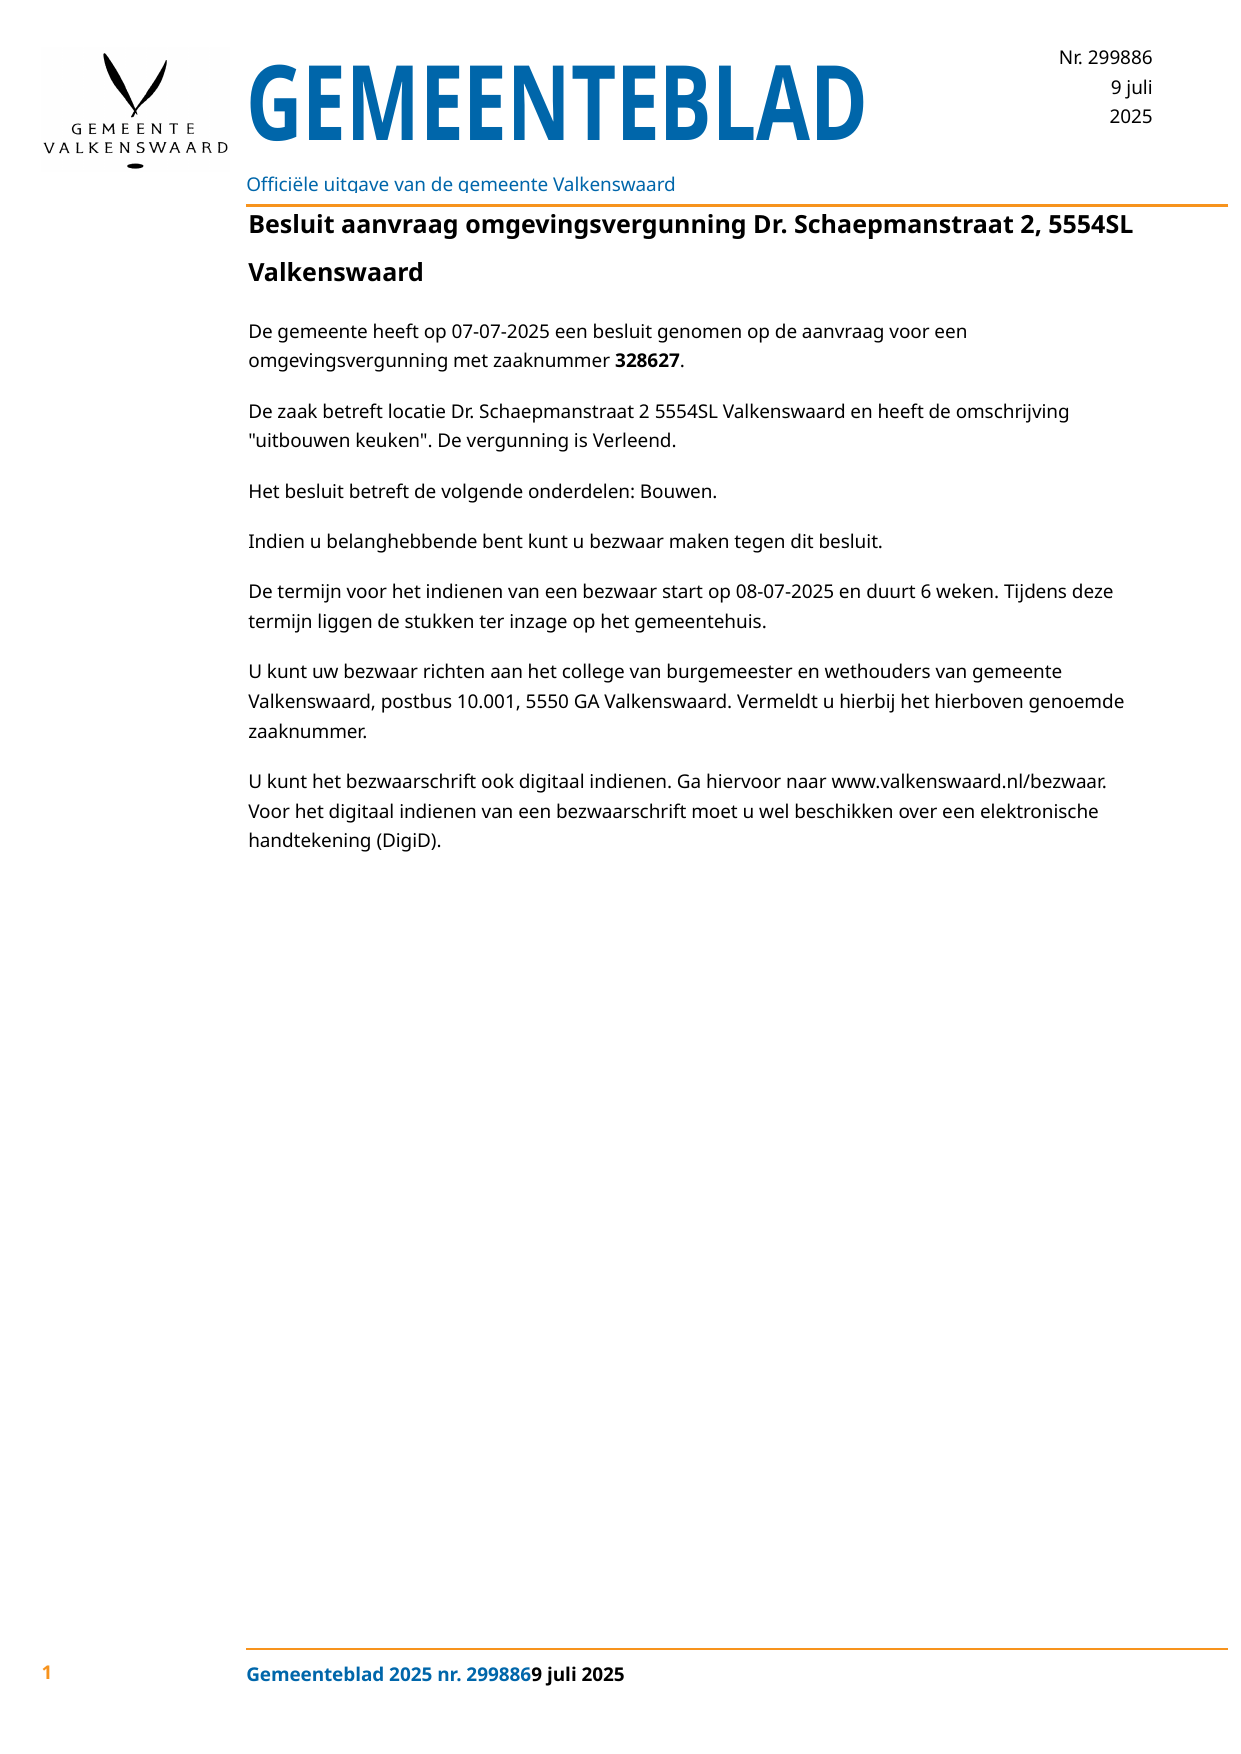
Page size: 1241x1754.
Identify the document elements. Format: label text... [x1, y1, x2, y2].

text De termijn voor het indienen van een bezwaar start op 08-07-2025 en duurt 6 weken. Tijdens deze termijn liggen de stukken ter inzage op het gemeentehuis. [248, 579, 1152, 634]
text U kunt uw bezwaar richten aan het college van burgemeester en wethouders van gemeente Valkenswaard, postbus 10.001, 5550 GA Valkenswaard. Vermeldt u hierbij het hierboven genoemde zaaknummer. [248, 659, 1152, 744]
text Besluit aanvraag omgevingsvergunning Dr. Schaepmanstraat 2, 5554SL Valkenswaard [248, 207, 1152, 288]
text De zaak betreft locatie Dr. Schaepmanstraat 2 5554SL Valkenswaard en heeft de omschrijving "uitbouwen keuken". De vergunning is Verleend. [248, 398, 1152, 453]
picture [41, 47, 231, 172]
text De gemeente heeft op 07-07-2025 een besluit genomen op de aanvraag voor een omgevingsvergunning met zaaknummer 328627. [248, 318, 1152, 373]
text Indien u belanghebbende bent kunt u bezwaar maken tegen dit besluit. [248, 528, 1152, 554]
text U kunt het bezwaarschrift ook digitaal indienen. Ga hiervoor naar www.valkenswaard.nl/bezwaar. Voor het digitaal indienen van een bezwaarschrift moet u wel beschikken over een elektronische handtekening (DigiD). [248, 768, 1152, 853]
text Het besluit betreft de volgende onderdelen: Bouwen. [248, 478, 1152, 504]
